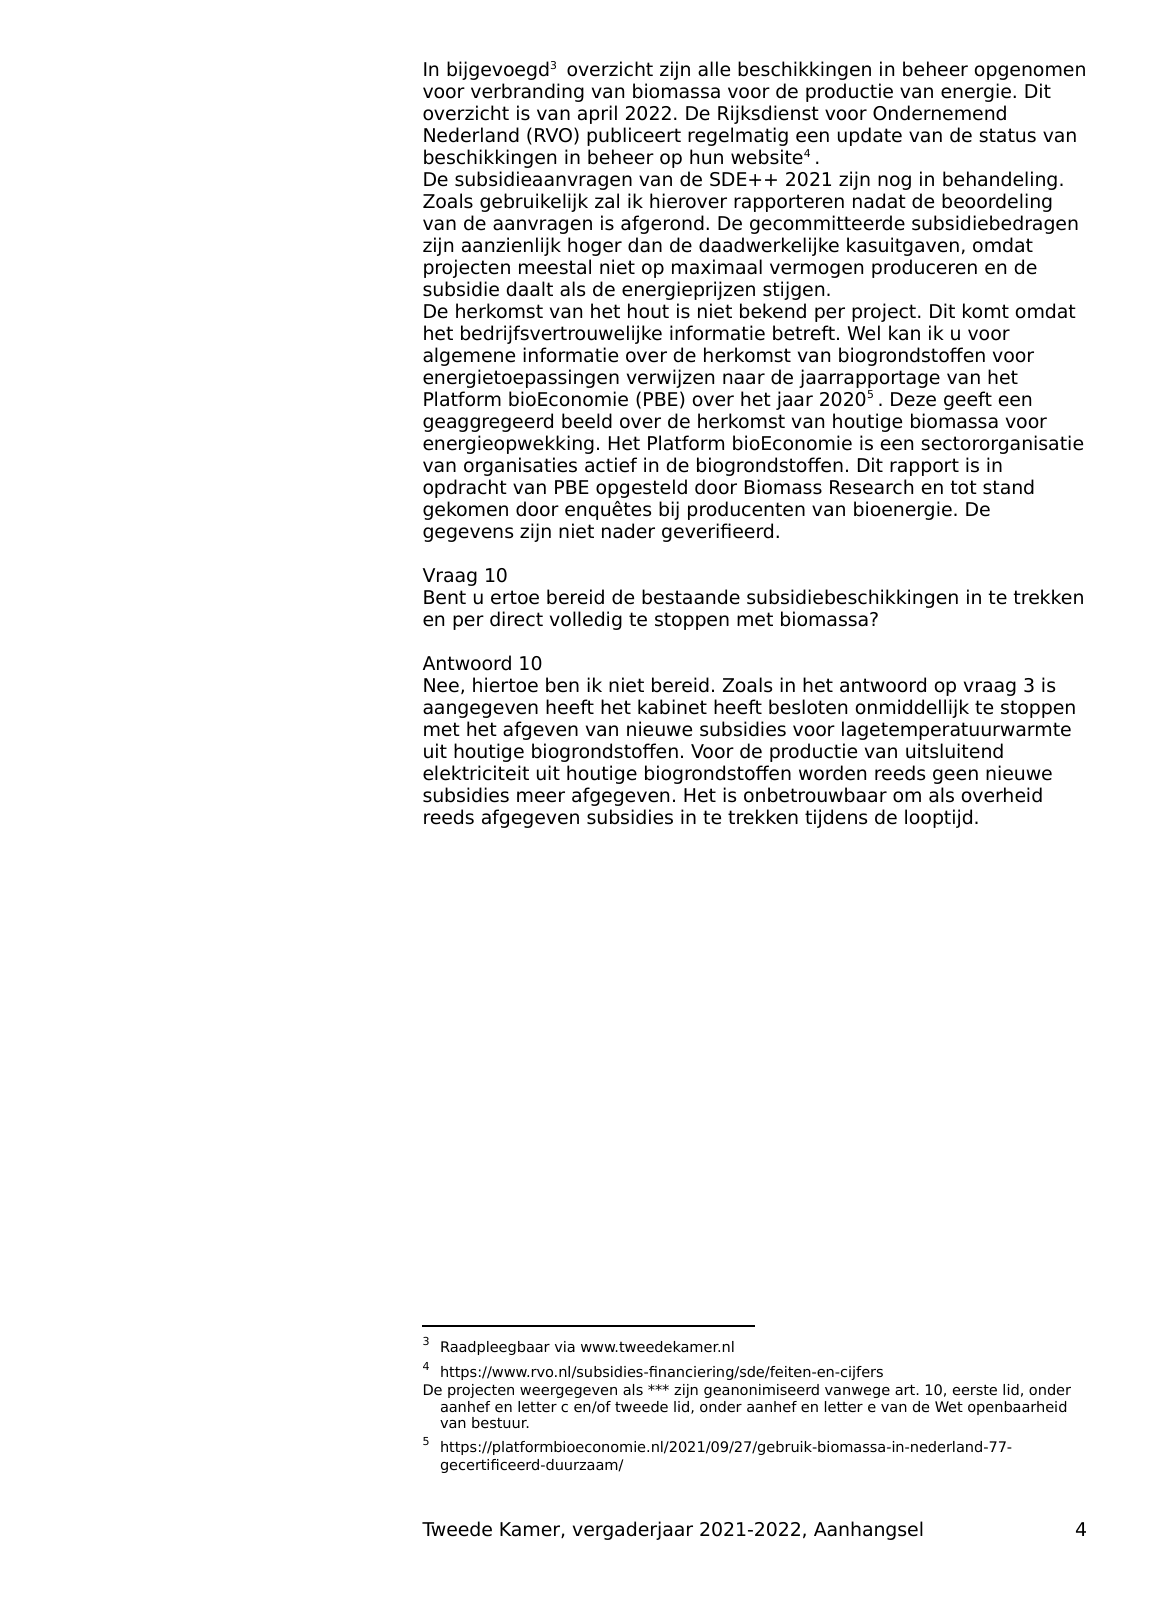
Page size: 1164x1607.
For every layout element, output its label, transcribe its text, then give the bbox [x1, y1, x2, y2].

text Nee, hiertoe ben ik niet bereid. Zoals in het antwoord op vraag 3 is aangegeven heeft het kabinet heeft besloten onmiddellijk te stoppen met het afgeven van nieuwe subsidies voor lagetemperatuurwarmte uit houtige biogrondstoffen. Voor de productie van uitsluitend elektriciteit uit houtige biogrondstoffen worden reeds geen nieuwe subsidies meer afgegeven. Het is onbetrouwbaar om als overheid reeds afgegeven subsidies in te trekken tijdens de looptijd. [422, 675, 1087, 829]
text Bent u ertoe bereid de bestaande subsidiebeschikkingen in te trekken en per direct volledig te stoppen met biomassa? [422, 587, 1087, 631]
text https://platformbioeconomie.nl/2021/09/27/gebruik-biomassa-in-nederland-77-gecertificeerd-duurzaam/ [422, 1435, 1087, 1474]
text Vraag 10 [422, 565, 1087, 587]
text De subsidieaanvragen van de SDE++ 2021 zijn nog in behandeling. Zoals gebruikelijk zal ik hierover rapporteren nadat de beoordeling van de aanvragen is afgerond. De gecommitteerde subsidiebedragen zijn aanzienlijk hoger dan de daadwerkelijke kasuitgaven, omdat projecten meestal niet op maximaal vermogen produceren en de subsidie daalt als de energieprijzen stijgen. [422, 169, 1087, 301]
text In bijgevoegd overzicht zijn alle beschikkingen in beheer opgenomen voor verbranding van biomassa voor de productie van energie. Dit overzicht is van april 2022. De Rijksdienst voor Ondernemend Nederland (RVO) publiceert regelmatig een update van de status van beschikkingen in beheer op hun website. [422, 59, 1087, 169]
text https://www.rvo.nl/subsidies-financiering/sde/feiten-en-cijfers [422, 1360, 1087, 1382]
text De projecten weergegeven als *** zijn geanonimiseerd vanwege art. 10, eerste lid, onder aanhef en letter c en/of tweede lid, onder aanhef en letter e van de Wet openbaarheid van bestuur. [422, 1382, 1087, 1432]
text De herkomst van het hout is niet bekend per project. Dit komt omdat het bedrijfsvertrouwelijke informatie betreft. Wel kan ik u voor algemene informatie over de herkomst van biogrondstoffen voor energietoepassingen verwijzen naar de jaarrapportage van het Platform bioEconomie (PBE) over het jaar 2020. Deze geeft een geaggregeerd beeld over de herkomst van houtige biomassa voor energieopwekking. Het Platform bioEconomie is een sectororganisatie van organisaties actief in de biogrondstoffen. Dit rapport is in opdracht van PBE opgesteld door Biomass Research en tot stand gekomen door enquêtes bij producenten van bioenergie. De gegevens zijn niet nader geverifieerd. [422, 301, 1087, 543]
text Antwoord 10 [422, 653, 1087, 675]
text Raadpleegbaar via www.tweedekamer.nl [422, 1335, 1087, 1357]
